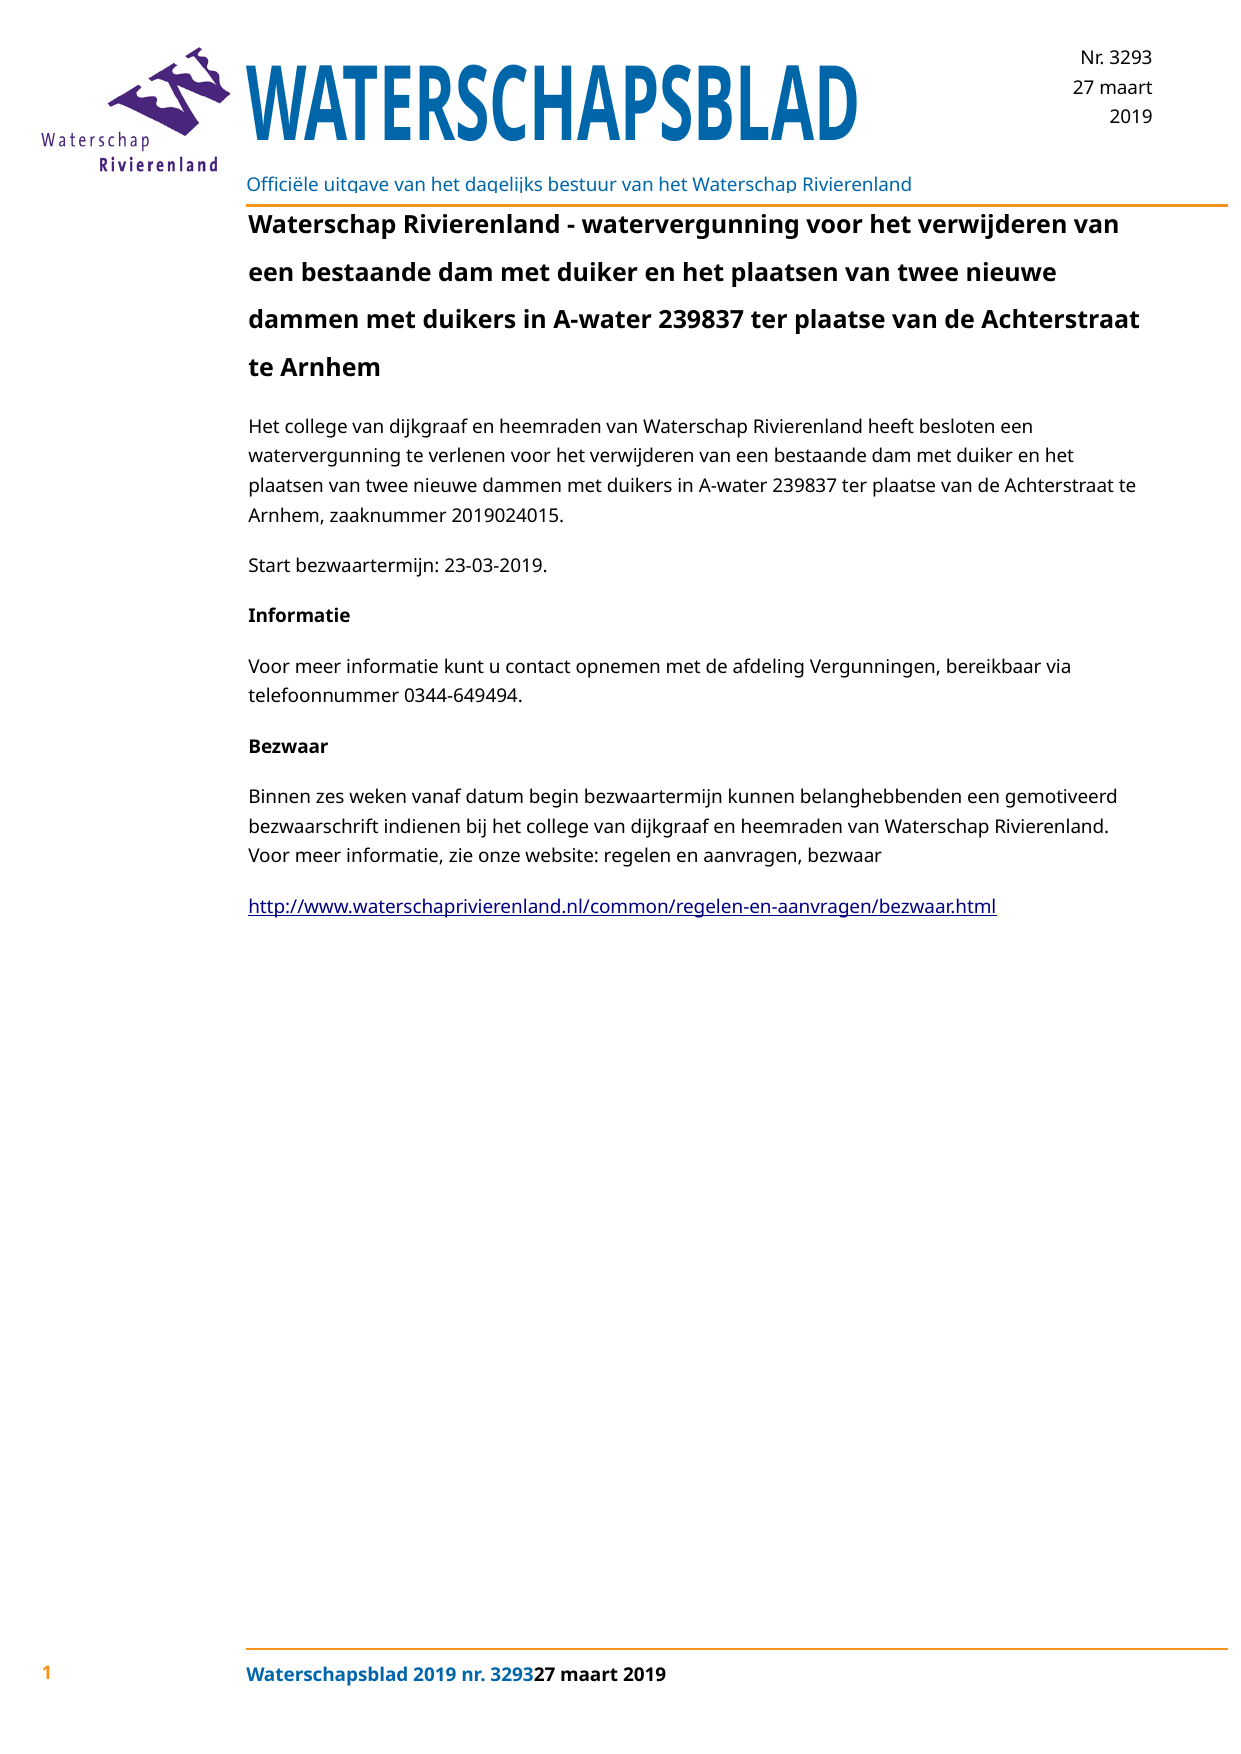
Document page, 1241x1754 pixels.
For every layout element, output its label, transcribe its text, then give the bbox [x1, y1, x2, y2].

text Informatie [248, 603, 1152, 628]
text http://www.waterschaprivierenland.nl/common/regelen-en-aanvragen/bezwaar.html [248, 893, 1152, 919]
picture [41, 47, 231, 172]
text Het college van dijkgraaf en heemraden van Waterschap Rivierenland heeft besloten een watervergunning te verlenen voor het verwijderen van een bestaande dam met duiker en het plaatsen van twee nieuwe dammen met duikers in A-water 239837 ter plaatse van de Achterstraat te Arnhem, zaaknummer 2019024015. [248, 413, 1152, 528]
text Bezwaar [248, 733, 1152, 759]
text Binnen zes weken vanaf datum begin bezwaartermijn kunnen belanghebbenden een gemotiveerd bezwaarschrift indienen bij het college van dijkgraaf en heemraden van Waterschap Rivierenland. Voor meer informatie, zie onze website: regelen en aanvragen, bezwaar [248, 783, 1152, 868]
text Start bezwaartermijn: 23-03-2019. [248, 552, 1152, 578]
text Voor meer informatie kunt u contact opnemen met de afdeling Vergunningen, bereikbaar via telefoonnummer 0344-649494. [248, 653, 1152, 708]
text Waterschap Rivierenland - watervergunning voor het verwijderen van een bestaande dam met duiker en het plaatsen van twee nieuwe dammen met duikers in A-water 239837 ter plaatse van de Achterstraat te Arnhem [248, 207, 1152, 384]
